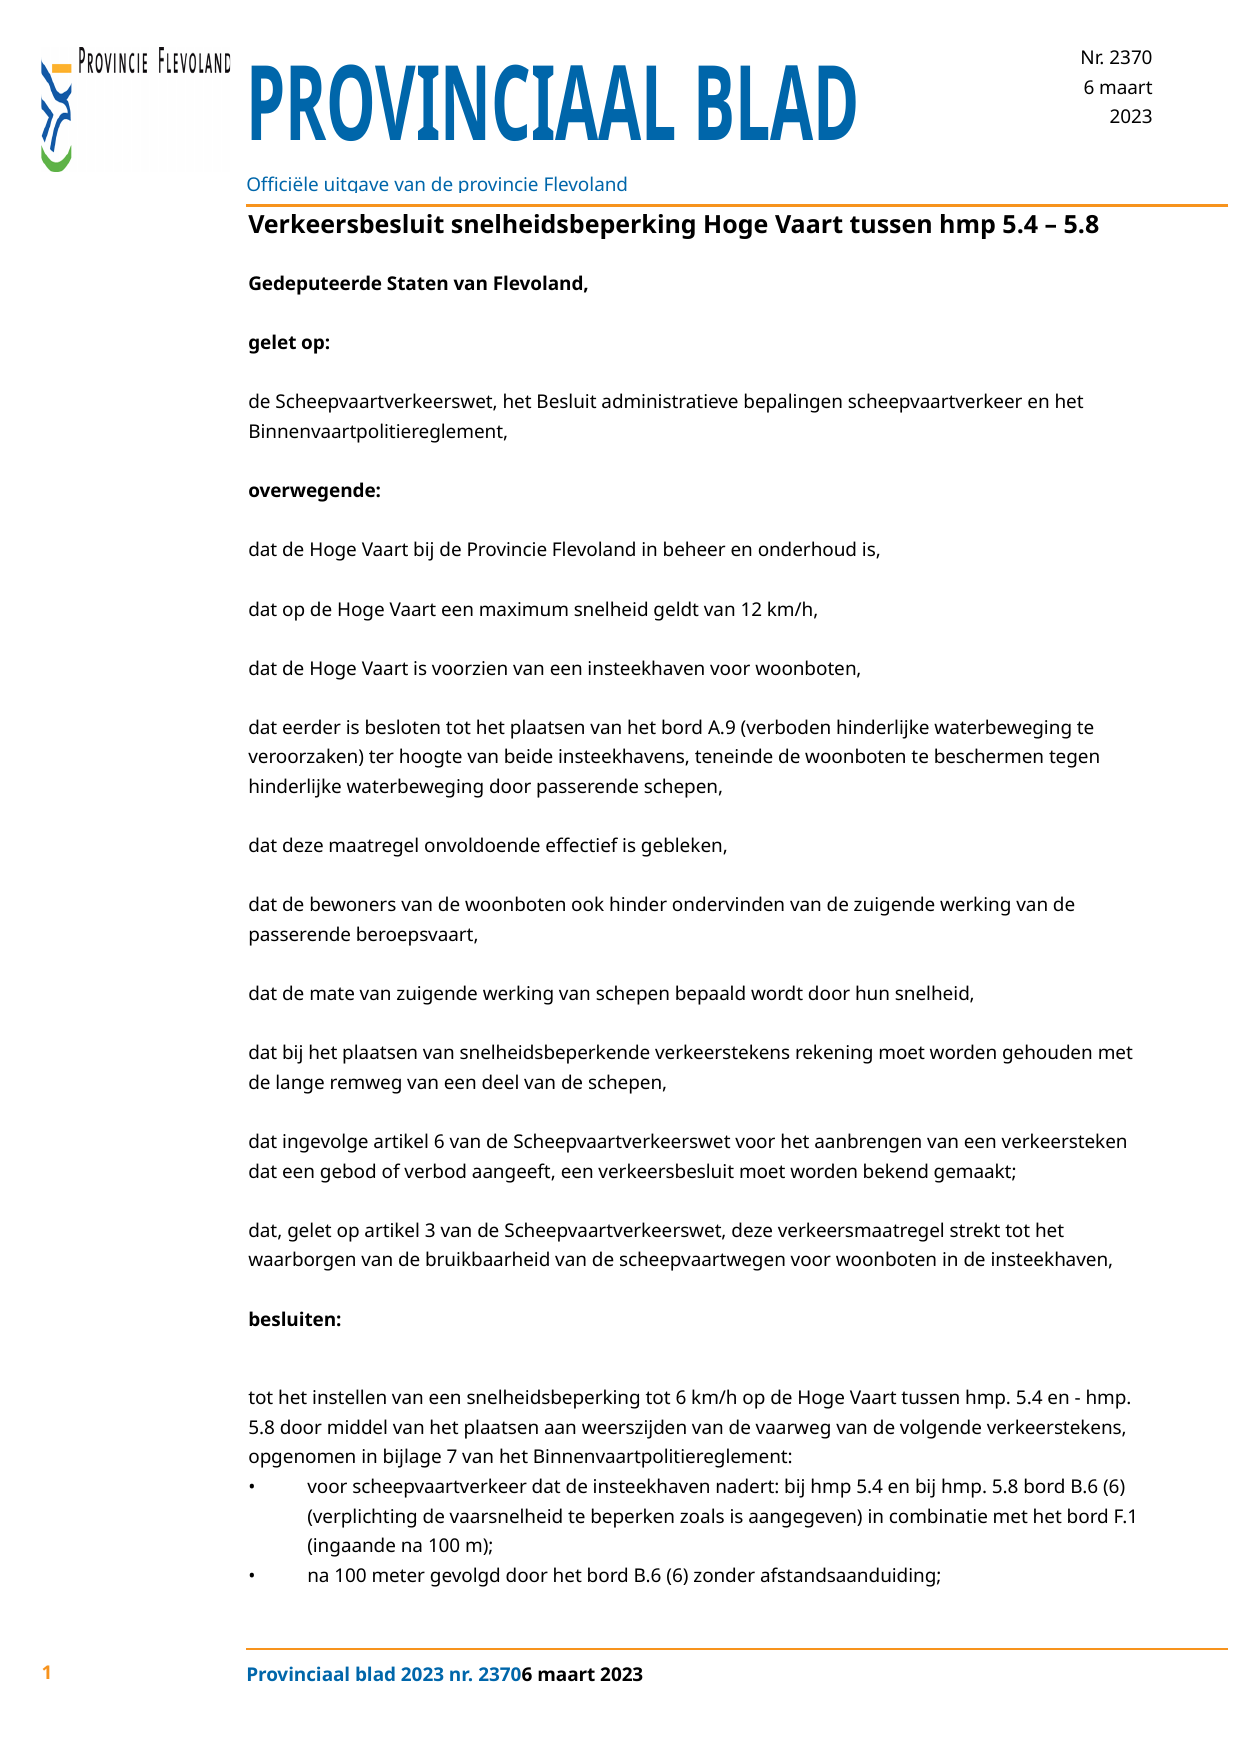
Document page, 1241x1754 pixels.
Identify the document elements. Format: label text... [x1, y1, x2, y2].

text dat bij het plaatsen van snelheidsbeperkende verkeerstekens rekening moet worden gehouden met de lange remweg van een deel van de schepen, [248, 1039, 1152, 1095]
text dat de bewoners van de woonboten ook hinder ondervinden van de zuigende werking van de passerende beroepsvaart, [248, 892, 1152, 947]
text dat eerder is besloten tot het plaatsen van het bord A.9 (verboden hinderlijke waterbeweging te veroorzaken) ter hoogte van beide insteekhavens, teneinde de woonboten te beschermen tegen hinderlijke waterbeweging door passerende schepen, [248, 714, 1152, 799]
text overwegende: [248, 477, 1152, 503]
text Gedeputeerde Staten van Flevoland, [248, 270, 1152, 296]
list na 100 meter gevolgd door het bord B.6 (6) zonder afstandsaanduiding; [248, 1562, 1152, 1588]
text dat, gelet op artikel 3 van de Scheepvaartverkeerswet, deze verkeersmaatregel strekt tot het waarborgen van de bruikbaarheid van de scheepvaartwegen voor woonboten in de insteekhaven, [248, 1217, 1152, 1272]
text dat deze maatregel onvoldoende effectief is gebleken, [248, 832, 1152, 858]
text dat de Hoge Vaart bij de Provincie Flevoland in beheer en onderhoud is, [248, 537, 1152, 562]
text Verkeersbesluit snelheidsbeperking Hoge Vaart tussen hmp 5.4 – 5.8 [248, 207, 1152, 241]
text besluiten: [248, 1306, 1152, 1331]
text dat de mate van zuigende werking van schepen bepaald wordt door hun snelheid, [248, 980, 1152, 1006]
text tot het instellen van een snelheidsbeperking tot 6 km/h op de Hoge Vaart tussen hmp. 5.4 en - hmp. 5.8 door middel van het plaatsen aan weerszijden van de vaarweg van de volgende verkeerstekens, opgenomen in bijlage 7 van het Binnenvaartpolitiereglement: [248, 1384, 1152, 1469]
text dat op de Hoge Vaart een maximum snelheid geldt van 12 km/h, [248, 596, 1152, 621]
text gelet op: [248, 329, 1152, 355]
list voor scheepvaartverkeer dat de insteekhaven nadert: bij hmp 5.4 en bij hmp. 5.8 bord B.6 (6) (verplichting de vaarsnelheid te beperken zoals is aangegeven) in combinatie met het bord F.1 (ingaande na 100 m); [248, 1473, 1152, 1558]
text dat ingevolge artikel 6 van de Scheepvaartverkeerswet voor het aanbrengen van een verkeersteken dat een gebod of verbod aangeeft, een verkeersbesluit moet worden bekend gemaakt; [248, 1128, 1152, 1183]
picture [41, 47, 231, 172]
text dat de Hoge Vaart is voorzien van een insteekhaven voor woonboten, [248, 655, 1152, 681]
text de Scheepvaartverkeerswet, het Besluit administratieve bepalingen scheepvaartverkeer en het Binnenvaartpolitiereglement, [248, 389, 1152, 444]
